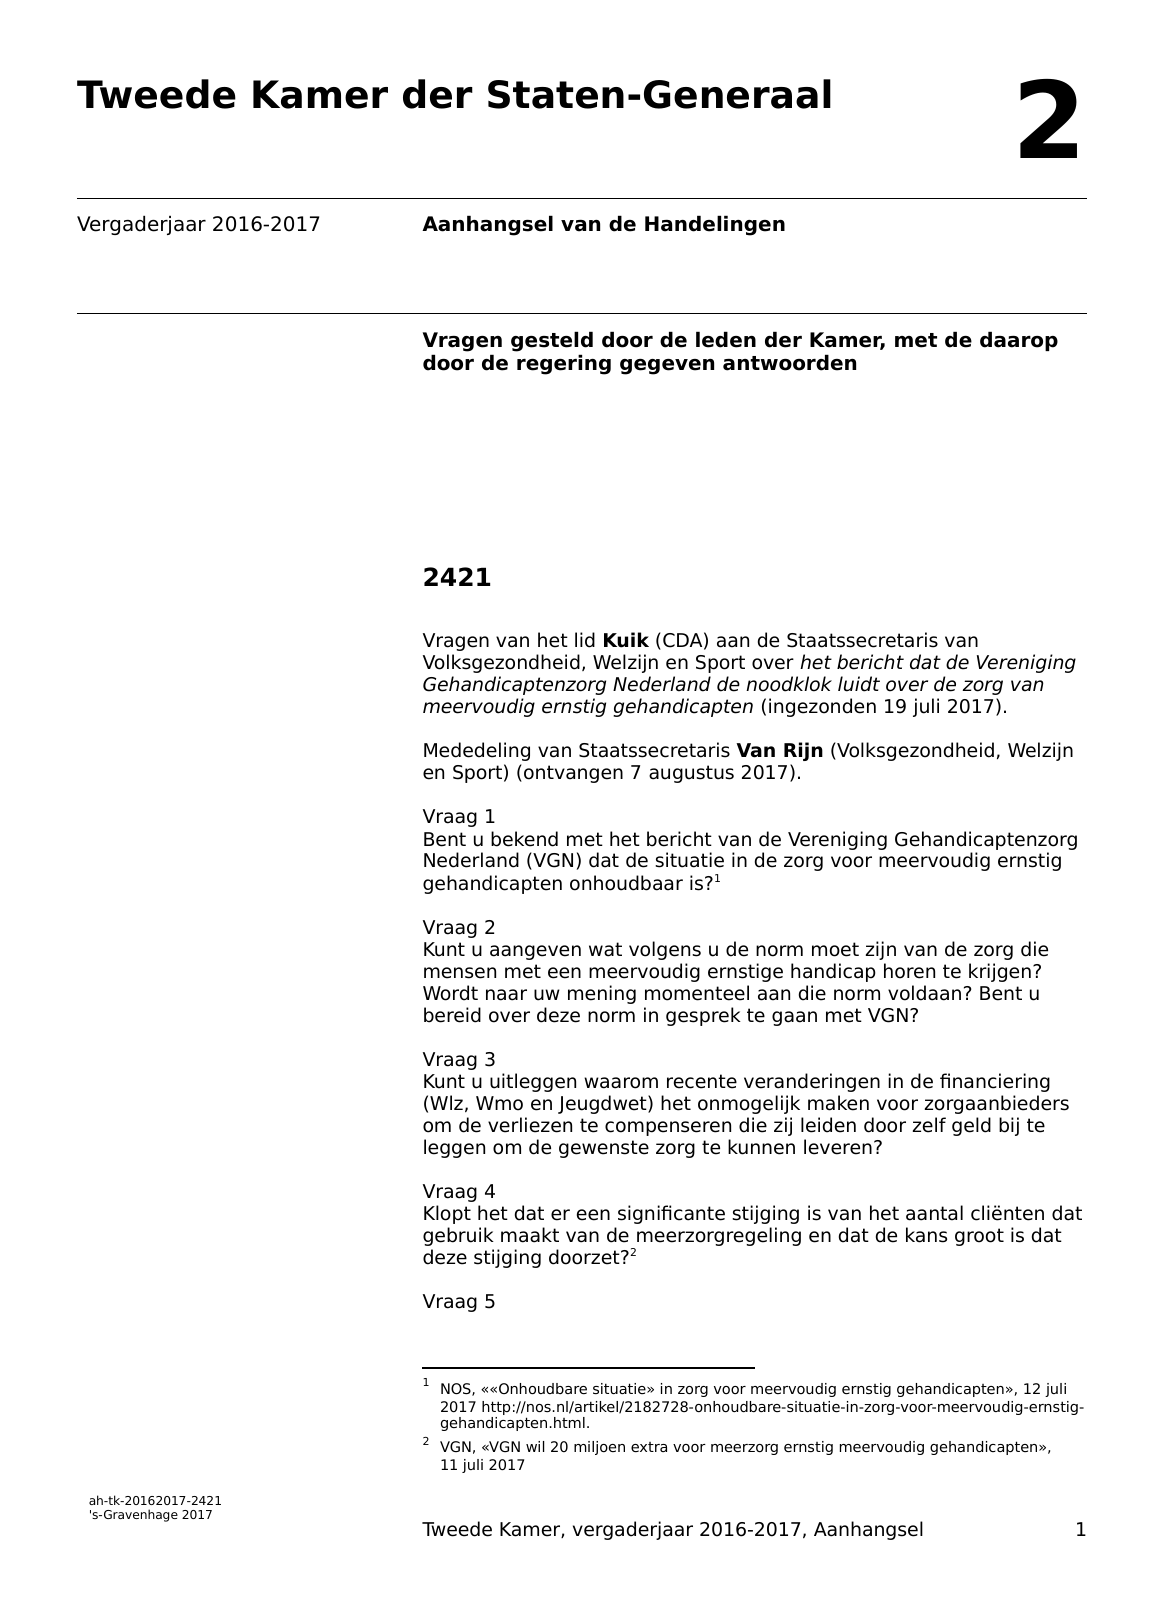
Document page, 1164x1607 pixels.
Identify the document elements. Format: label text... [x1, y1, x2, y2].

text Vraag 5 [422, 1291, 1087, 1313]
table_header 2 [886, 59, 1087, 198]
text Mededeling van Staatssecretaris Van Rijn (Volksgezondheid, Welzijn en Sport) (ontvangen 7 augustus 2017). [422, 740, 1087, 784]
text Kunt u uitleggen waarom recente veranderingen in de financiering (Wlz, Wmo en Jeugdwet) het onmogelijk maken voor zorgaanbieders om de verliezen te compenseren die zij leiden door zelf geld bij te leggen om de gewenste zorg te kunnen leveren? [422, 1071, 1087, 1158]
text Vragen van het lid Kuik (CDA) aan de Staatssecretaris van Volksgezondheid, Welzijn en Sport over het bericht dat de Vereniging Gehandicaptenzorg Nederland de noodklok luidt over de zorg van meervoudig ernstig gehandicapten (ingezonden 19 juli 2017). [422, 630, 1087, 718]
text Vraag 2 [422, 917, 1087, 938]
table_cell Vragen gesteld door de leden der Kamer, met de daarop door de regering gegeven antwoorden [422, 314, 1087, 375]
text Vraag 1 [422, 806, 1087, 828]
text 2421 [422, 563, 1087, 592]
text Vraag 3 [422, 1049, 1087, 1071]
text 's-Gravenhage 2017 [88, 1508, 323, 1522]
table_cell [77, 314, 422, 375]
text Vraag 4 [422, 1181, 1087, 1203]
text Kunt u aangeven wat volgens u de norm moet zijn van de zorg die mensen met een meervoudig ernstige handicap horen te krijgen? Wordt naar uw mening momenteel aan die norm voldaan? Bent u bereid over deze norm in gesprek te gaan met VGN? [422, 938, 1087, 1026]
text ah-tk-20162017-2421 [88, 1494, 323, 1508]
table_cell Aanhangsel van de Handelingen [422, 199, 1087, 313]
text Klopt het dat er een significante stijging is van het aantal cliënten dat gebruik maakt van de meerzorgregeling en dat de kans groot is dat deze stijging doorzet? [422, 1203, 1087, 1269]
text NOS, ««Onhoudbare situatie» in zorg voor meervoudig ernstig gehandicapten», 12 juli 2017 http://nos.nl/artikel/2182728-onhoudbare-situatie-in-zorg-voor-meervoudig-ernstig-gehandicapten.html. [422, 1377, 1087, 1432]
text VGN, «VGN wil 20 miljoen extra voor meerzorg ernstig meervoudig gehandicapten», 11 juli 2017 [422, 1435, 1087, 1474]
table_header Tweede Kamer der Staten-Generaal [77, 59, 886, 198]
table_cell Vergaderjaar 2016-2017 [77, 199, 422, 313]
text Bent u bekend met het bericht van de Vereniging Gehandicaptenzorg Nederland (VGN) dat de situatie in de zorg voor meervoudig ernstig gehandicapten onhoudbaar is? [422, 828, 1087, 894]
